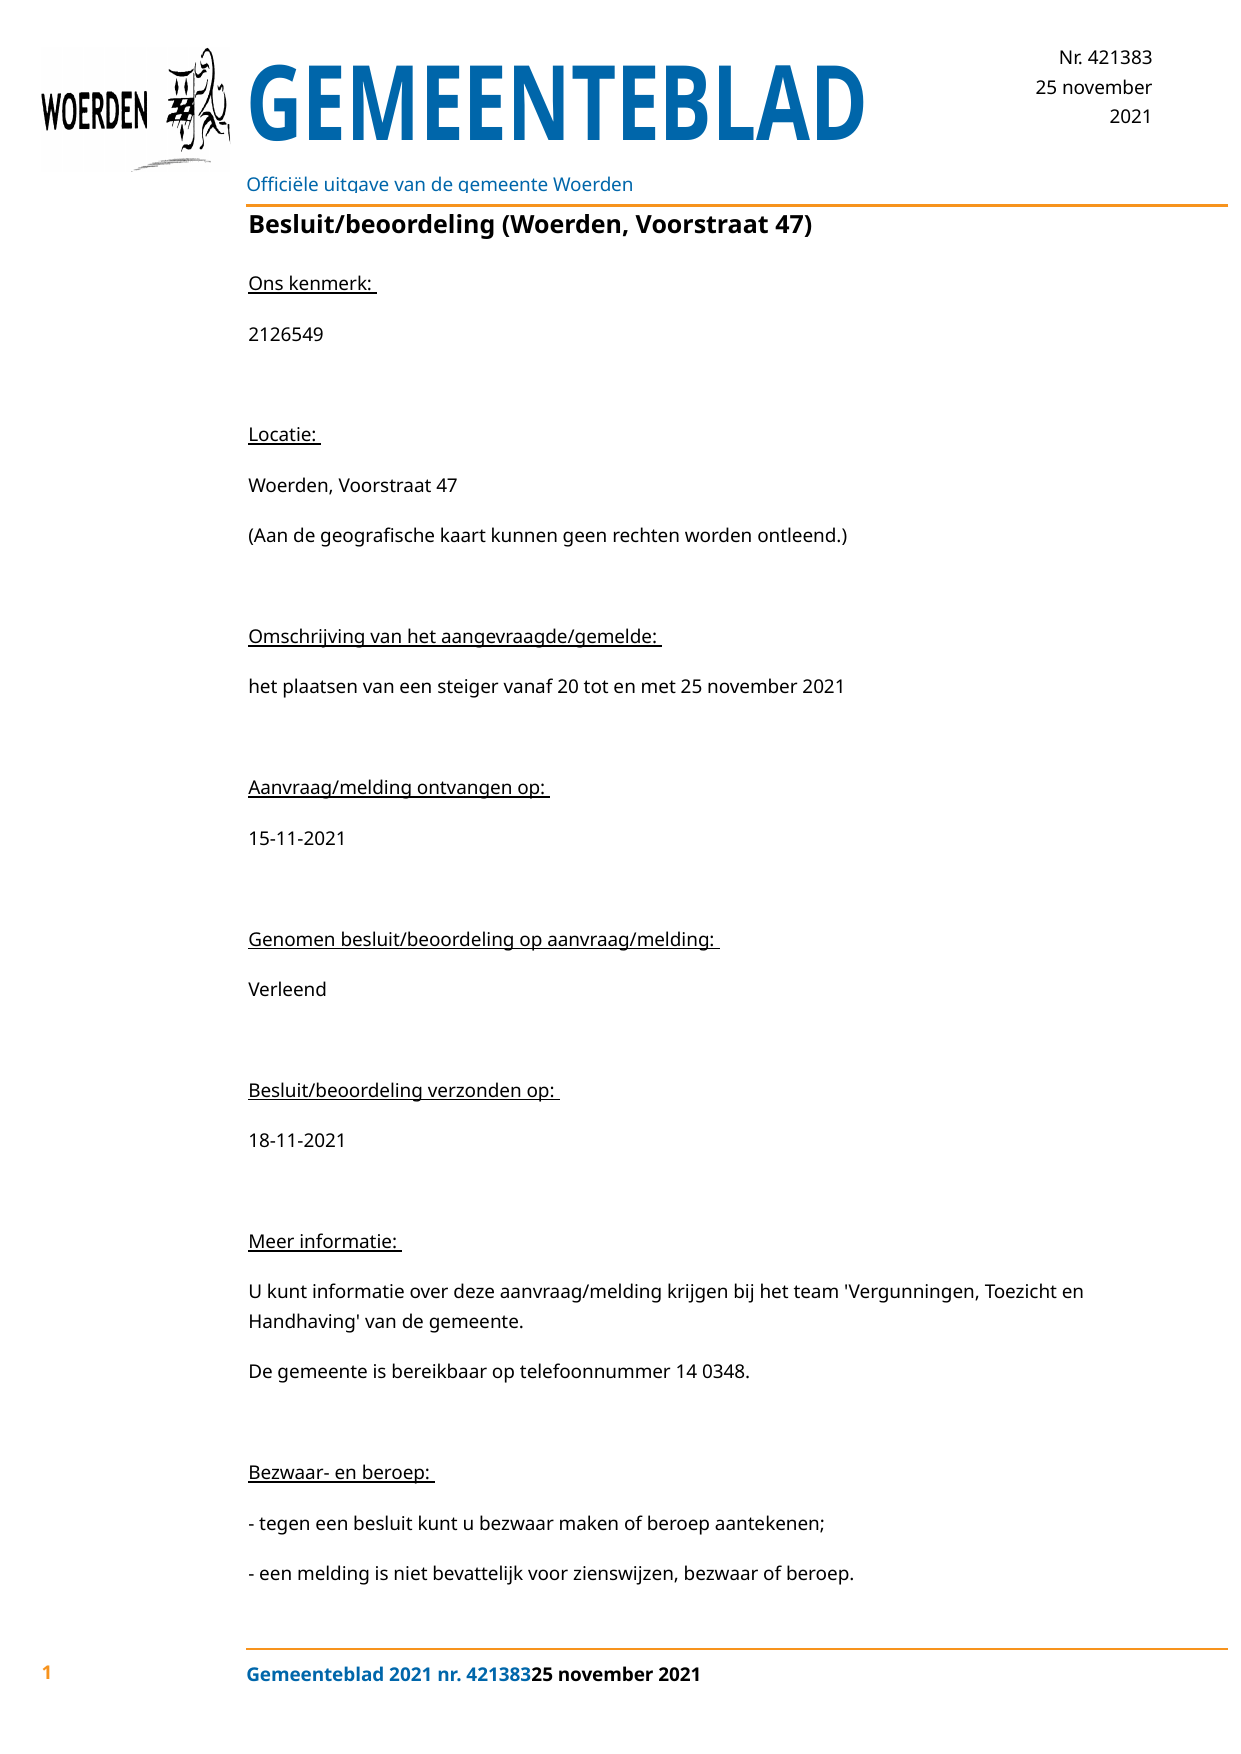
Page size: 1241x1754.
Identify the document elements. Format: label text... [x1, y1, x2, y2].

text U kunt informatie over deze aanvraag/melding krijgen bij het team 'Vergunningen, Toezicht en Handhaving' van de gemeente. [248, 1279, 1152, 1334]
text 2126549 [248, 321, 1152, 346]
text Genomen besluit/beoordeling op aanvraag/melding: [248, 926, 1152, 951]
text Woerden, Voorstraat 47 [248, 472, 1152, 498]
picture [41, 47, 231, 172]
text Omschrijving van het aangevraagde/gemelde: [248, 623, 1152, 649]
text - tegen een besluit kunt u bezwaar maken of beroep aantekenen; [248, 1510, 1152, 1536]
text Meer informatie: [248, 1228, 1152, 1254]
text Bezwaar- en beroep: [248, 1459, 1152, 1485]
text Aanvraag/melding ontvangen op: [248, 774, 1152, 800]
text De gemeente is bereikbaar op telefoonnummer 14 0348. [248, 1359, 1152, 1384]
text Locatie: [248, 422, 1152, 447]
text 15-11-2021 [248, 825, 1152, 851]
text Ons kenmerk: [248, 270, 1152, 296]
text (Aan de geografische kaart kunnen geen rechten worden ontleend.) [248, 522, 1152, 548]
text - een melding is niet bevattelijk voor zienswijzen, bezwaar of beroep. [248, 1560, 1152, 1586]
text 18-11-2021 [248, 1127, 1152, 1153]
text Besluit/beoordeling verzonden op: [248, 1077, 1152, 1103]
text het plaatsen van een steiger vanaf 20 tot en met 25 november 2021 [248, 674, 1152, 699]
text Verleend [248, 976, 1152, 1002]
text Besluit/beoordeling (Woerden, Voorstraat 47) [248, 207, 1152, 241]
